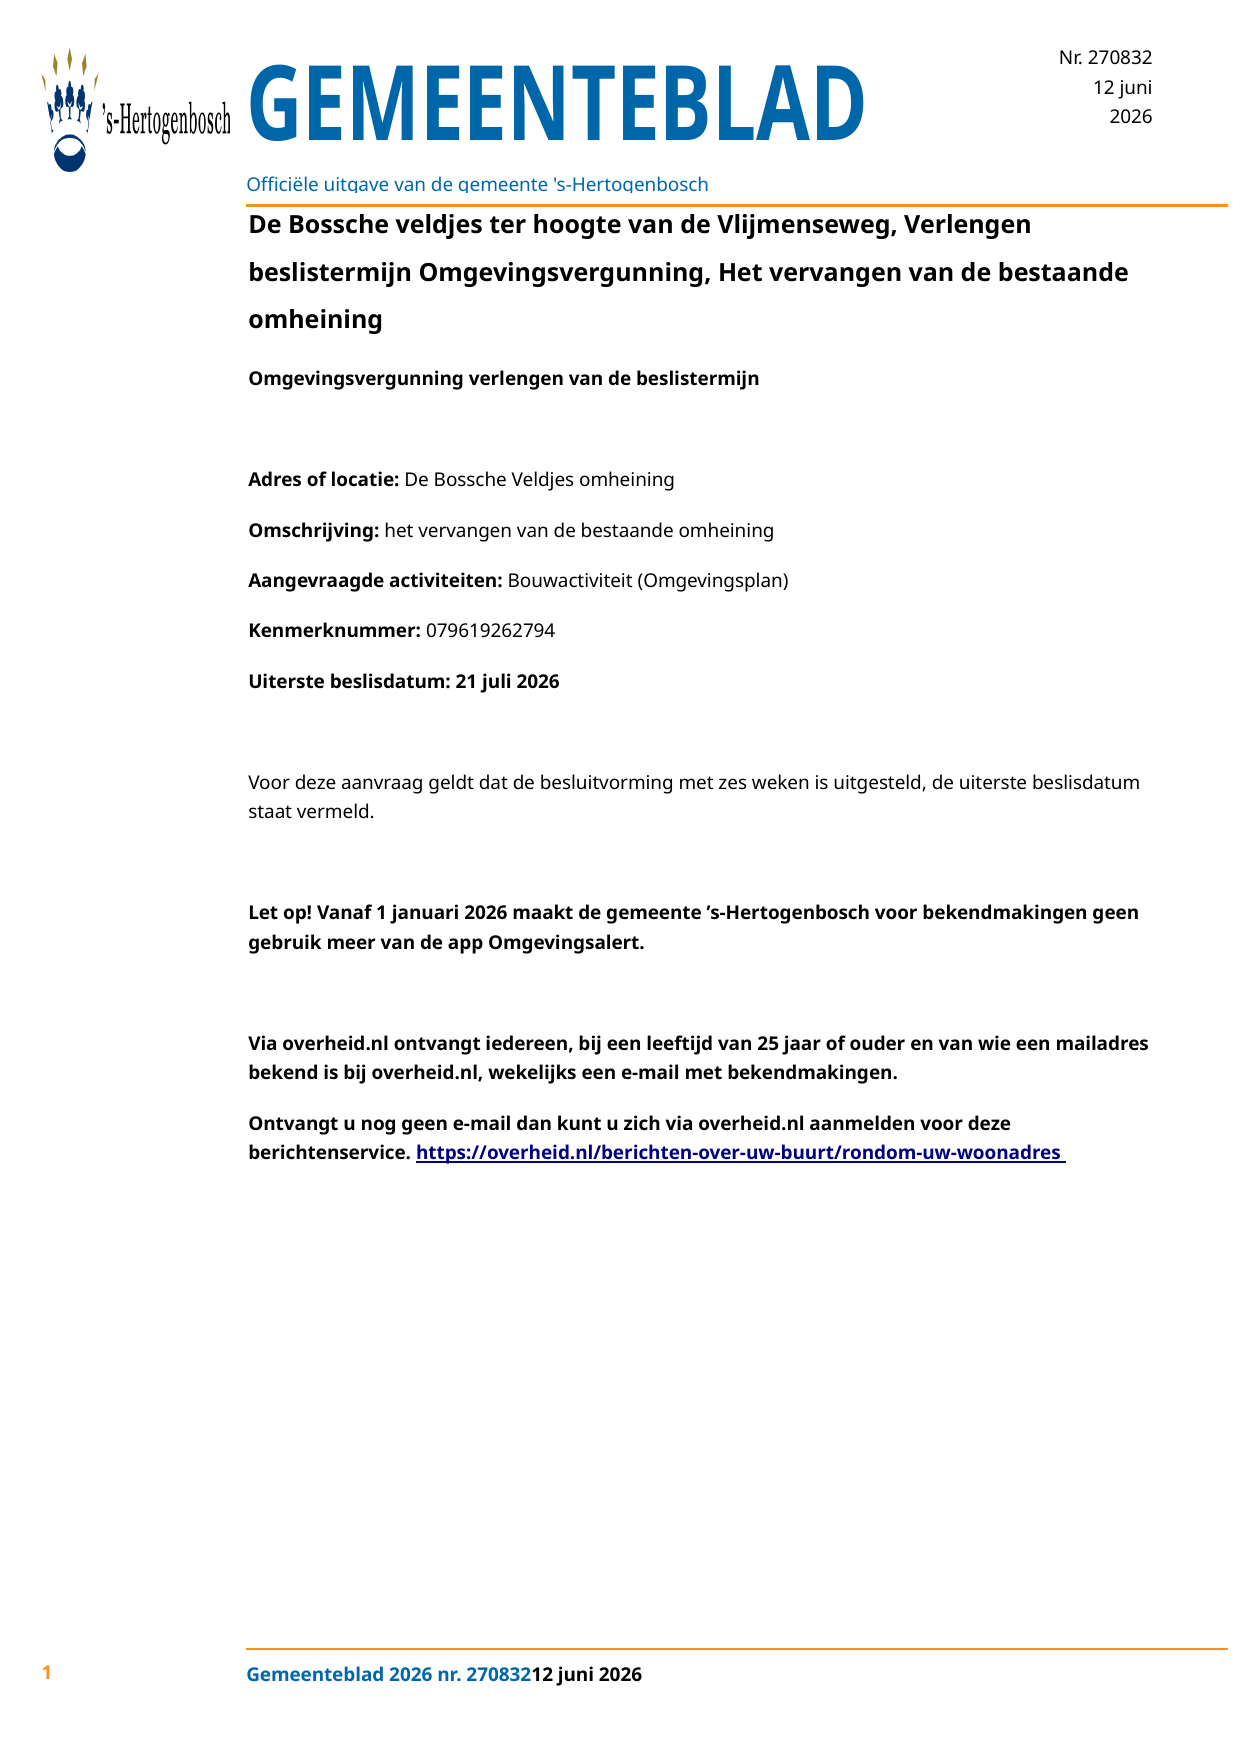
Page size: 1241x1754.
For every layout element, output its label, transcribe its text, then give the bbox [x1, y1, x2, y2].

text Uiterste beslisdatum: 21 juli 2026 [248, 668, 1152, 694]
text Kenmerknummer: 079619262794 [248, 618, 1152, 643]
text Omschrijving: het vervangen van de bestaande omheining [248, 517, 1152, 542]
text Let op! Vanaf 1 januari 2026 maakt de gemeente ’s-Hertogenbosch voor bekendmakingen geen gebruik meer van de app Omgevingsalert. [248, 899, 1152, 954]
text Omgevingsvergunning verlengen van de beslistermijn [248, 366, 1152, 391]
picture [41, 47, 231, 172]
text Aangevraagde activiteiten: Bouwactiviteit (Omgevingsplan) [248, 567, 1152, 593]
text Adres of locatie: De Bossche Veldjes omheining [248, 466, 1152, 492]
text De Bossche veldjes ter hoogte van de Vlijmenseweg, Verlengen beslistermijn Omgevingsvergunning, Het vervangen van de bestaande omheining [248, 207, 1152, 336]
text Ontvangt u nog geen e-mail dan kunt u zich via overheid.nl aanmelden voor deze berichtenservice. https://overheid.nl/berichten-over-uw-buurt/rondom-uw-woonadres [248, 1110, 1152, 1165]
text Via overheid.nl ontvangt iedereen, bij een leeftijd van 25 jaar of ouder en van wie een mailadres bekend is bij overheid.nl, wekelijks een e-mail met bekendmakingen. [248, 1030, 1152, 1085]
text Voor deze aanvraag geldt dat de besluitvorming met zes weken is uitgesteld, de uiterste beslisdatum staat vermeld. [248, 769, 1152, 824]
